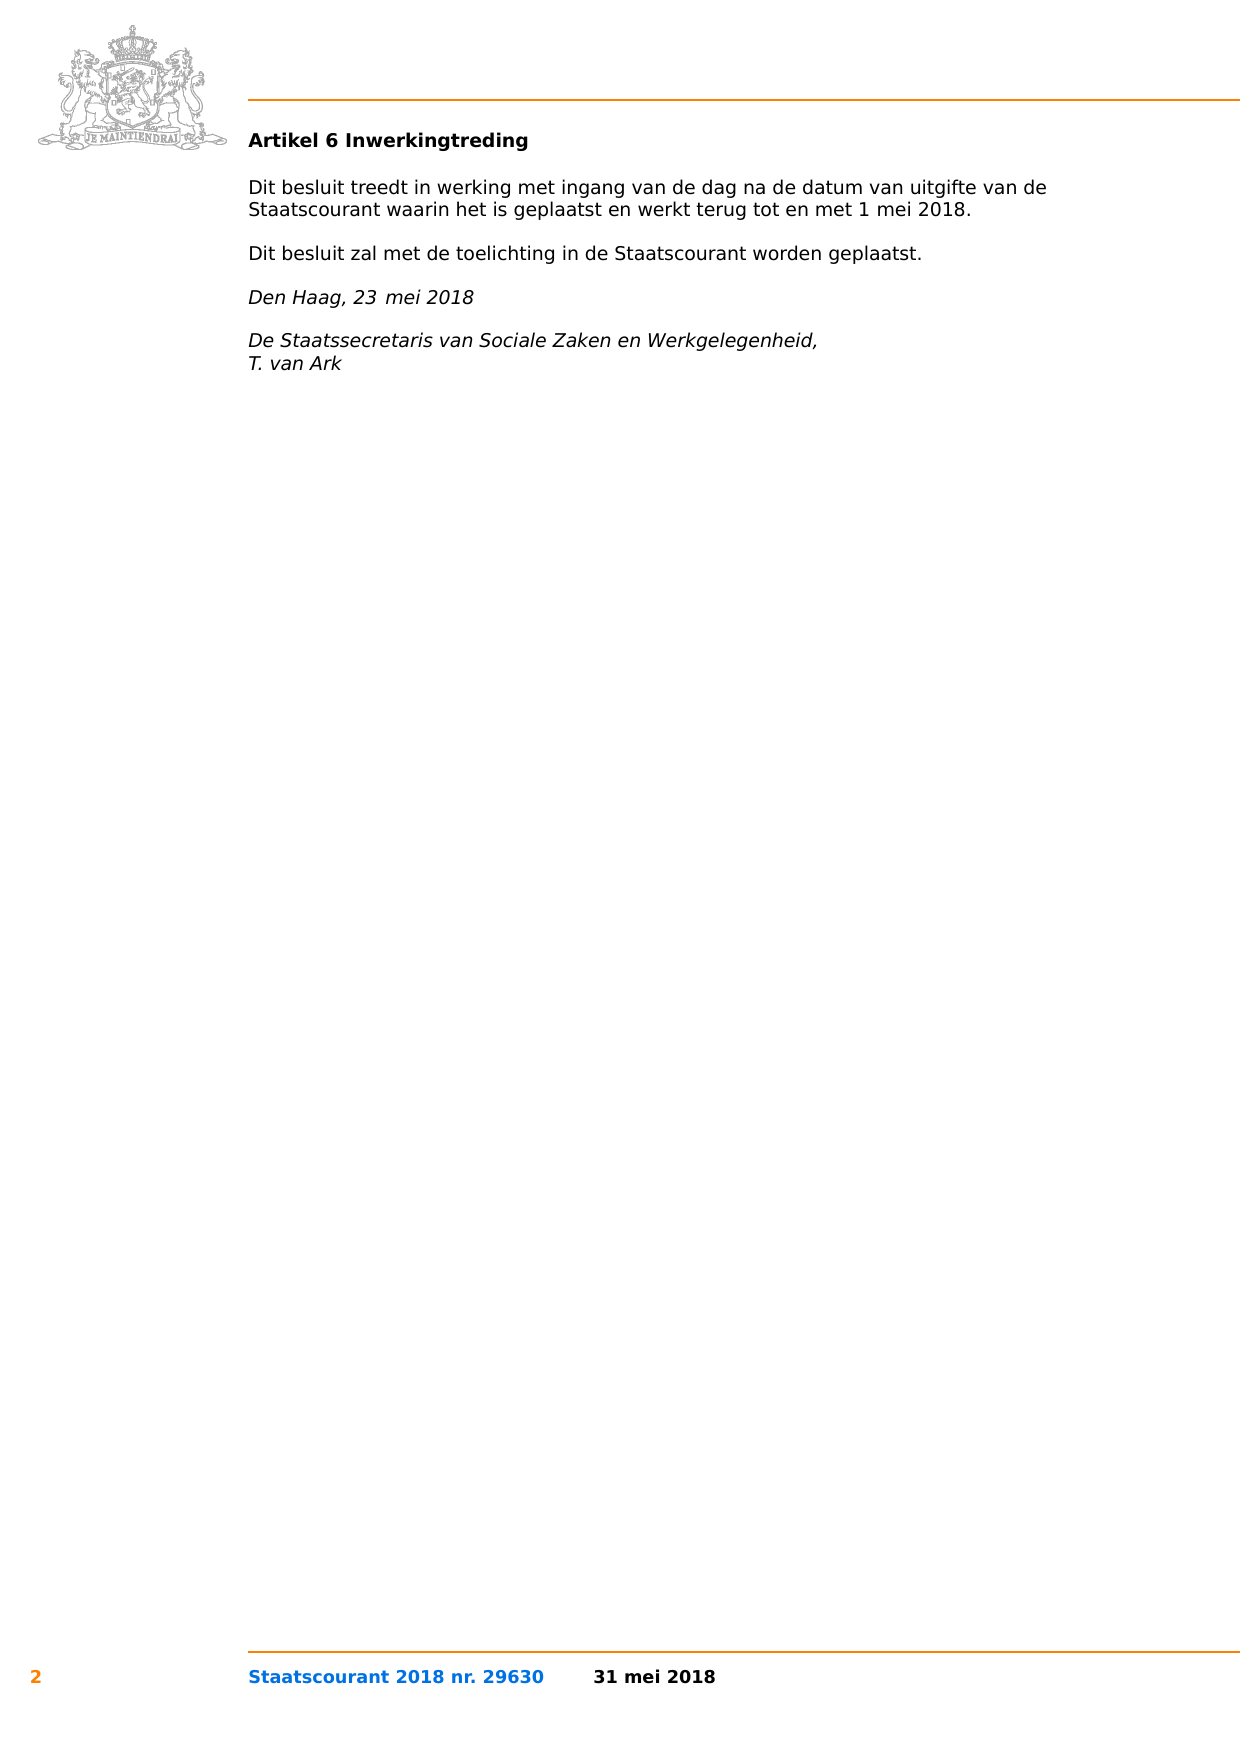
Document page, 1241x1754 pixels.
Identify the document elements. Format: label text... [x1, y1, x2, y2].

text Den Haag, 23 mei 2018 [248, 287, 1163, 308]
text Dit besluit zal met de toelichting in de Staatscourant worden geplaatst. [248, 243, 1163, 265]
text De Staatssecretaris van Sociale Zaken en Werkgelegenheid, T. van Ark [248, 330, 1163, 374]
subtitle Artikel 6 Inwerkingtreding [248, 130, 1163, 152]
picture [38, 25, 227, 150]
text Dit besluit treedt in werking met ingang van de dag na de datum van uitgifte van de Staatscourant waarin het is geplaatst en werkt terug tot en met 1 mei 2018. [248, 177, 1163, 221]
